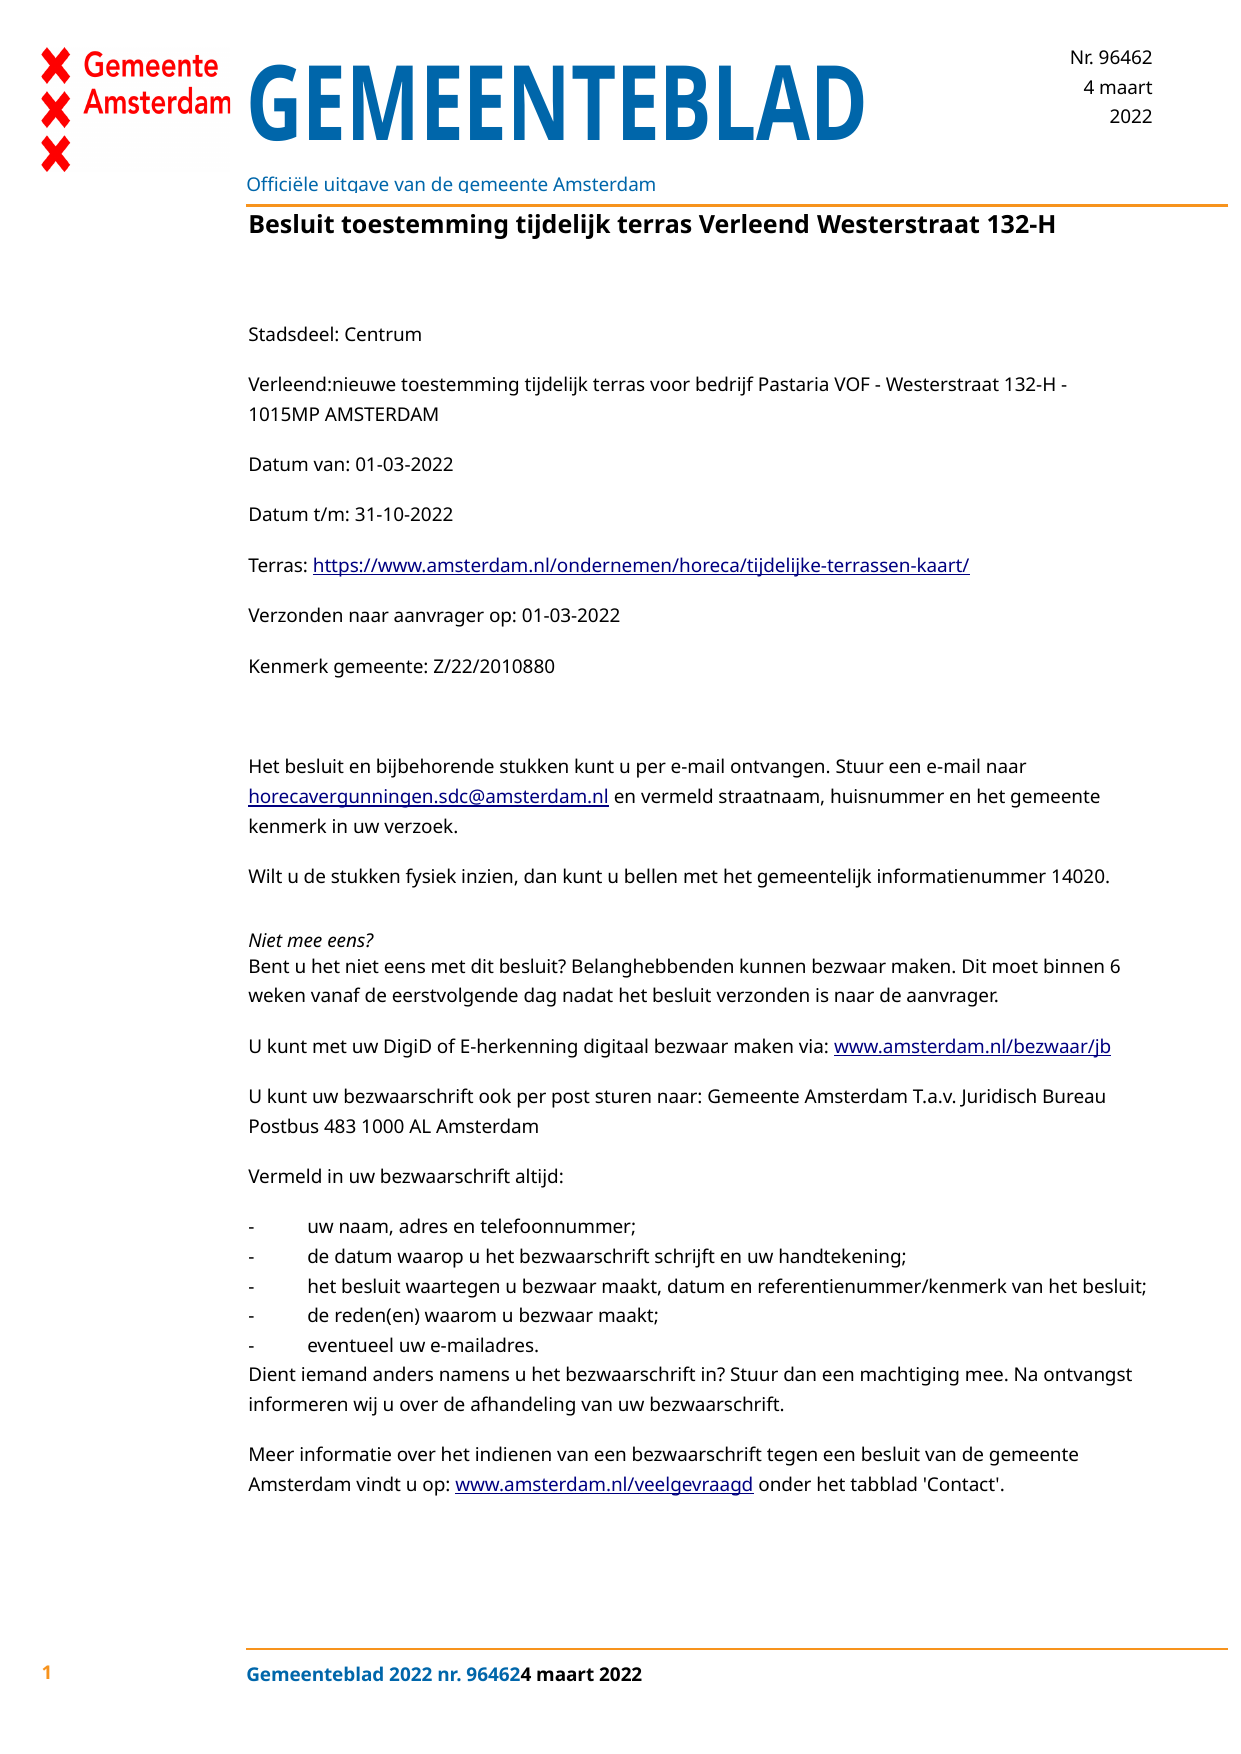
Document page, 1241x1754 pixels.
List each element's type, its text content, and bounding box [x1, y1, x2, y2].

list de reden(en) waarom u bezwaar maakt; [248, 1302, 1152, 1328]
text Verzonden naar aanvrager op: 01-03-2022 [248, 602, 1152, 628]
text Kenmerk gemeente: Z/22/2010880 [248, 653, 1152, 678]
text Bent u het niet eens met dit besluit? Belanghebbenden kunnen bezwaar maken. Dit moet binnen 6 weken vanaf de eerstvolgende dag nadat het besluit verzonden is naar de aanvrager. [248, 953, 1152, 1008]
text Terras: https://www.amsterdam.nl/ondernemen/horeca/tijdelijke-terrassen-kaart/ [248, 552, 1152, 578]
text Het besluit en bijbehorende stukken kunt u per e-mail ontvangen. Stuur een e-mail naar horecavergunningen.sdc@amsterdam.nl en vermeld straatnaam, huisnummer en het gemeente kenmerk in uw verzoek. [248, 754, 1152, 838]
text Niet mee eens? [248, 927, 1152, 953]
list eventueel uw e-mailadres. [248, 1332, 1152, 1358]
text Datum t/m: 31-10-2022 [248, 502, 1152, 527]
text Verleend:nieuwe toestemming tijdelijk terras voor bedrijf Pastaria VOF - Westerstraat 132-H - 1015MP AMSTERDAM [248, 371, 1152, 426]
text Besluit toestemming tijdelijk terras Verleend Westerstraat 132-H [248, 207, 1152, 241]
list het besluit waartegen u bezwaar maakt, datum en referentienummer/kenmerk van het besluit; [248, 1273, 1152, 1299]
text Meer informatie over het indienen van een bezwaarschrift tegen een besluit van de gemeente Amsterdam vindt u op: www.amsterdam.nl/veelgevraagd onder het tabblad 'Contact'. [248, 1442, 1152, 1497]
text U kunt uw bezwaarschrift ook per post sturen naar: Gemeente Amsterdam T.a.v. Juridisch Bureau Postbus 483 1000 AL Amsterdam [248, 1083, 1152, 1139]
text U kunt met uw DigiD of E-herkenning digitaal bezwaar maken via: www.amsterdam.nl/bezwaar/jb [248, 1033, 1152, 1059]
list uw naam, adres en telefoonnummer; [248, 1214, 1152, 1239]
text Wilt u de stukken fysiek inzien, dan kunt u bellen met het gemeentelijk informatienummer 14020. [248, 863, 1152, 889]
text Datum van: 01-03-2022 [248, 451, 1152, 477]
picture [41, 47, 231, 172]
list de datum waarop u het bezwaarschrift schrijft en uw handtekening; [248, 1243, 1152, 1269]
text Dient iemand anders namens u het bezwaarschrift in? Stuur dan een machtiging mee. Na ontvangst informeren wij u over de afhandeling van uw bezwaarschrift. [248, 1362, 1152, 1417]
text Stadsdeel: Centrum [248, 321, 1152, 346]
text Vermeld in uw bezwaarschrift altijd: [248, 1163, 1152, 1189]
